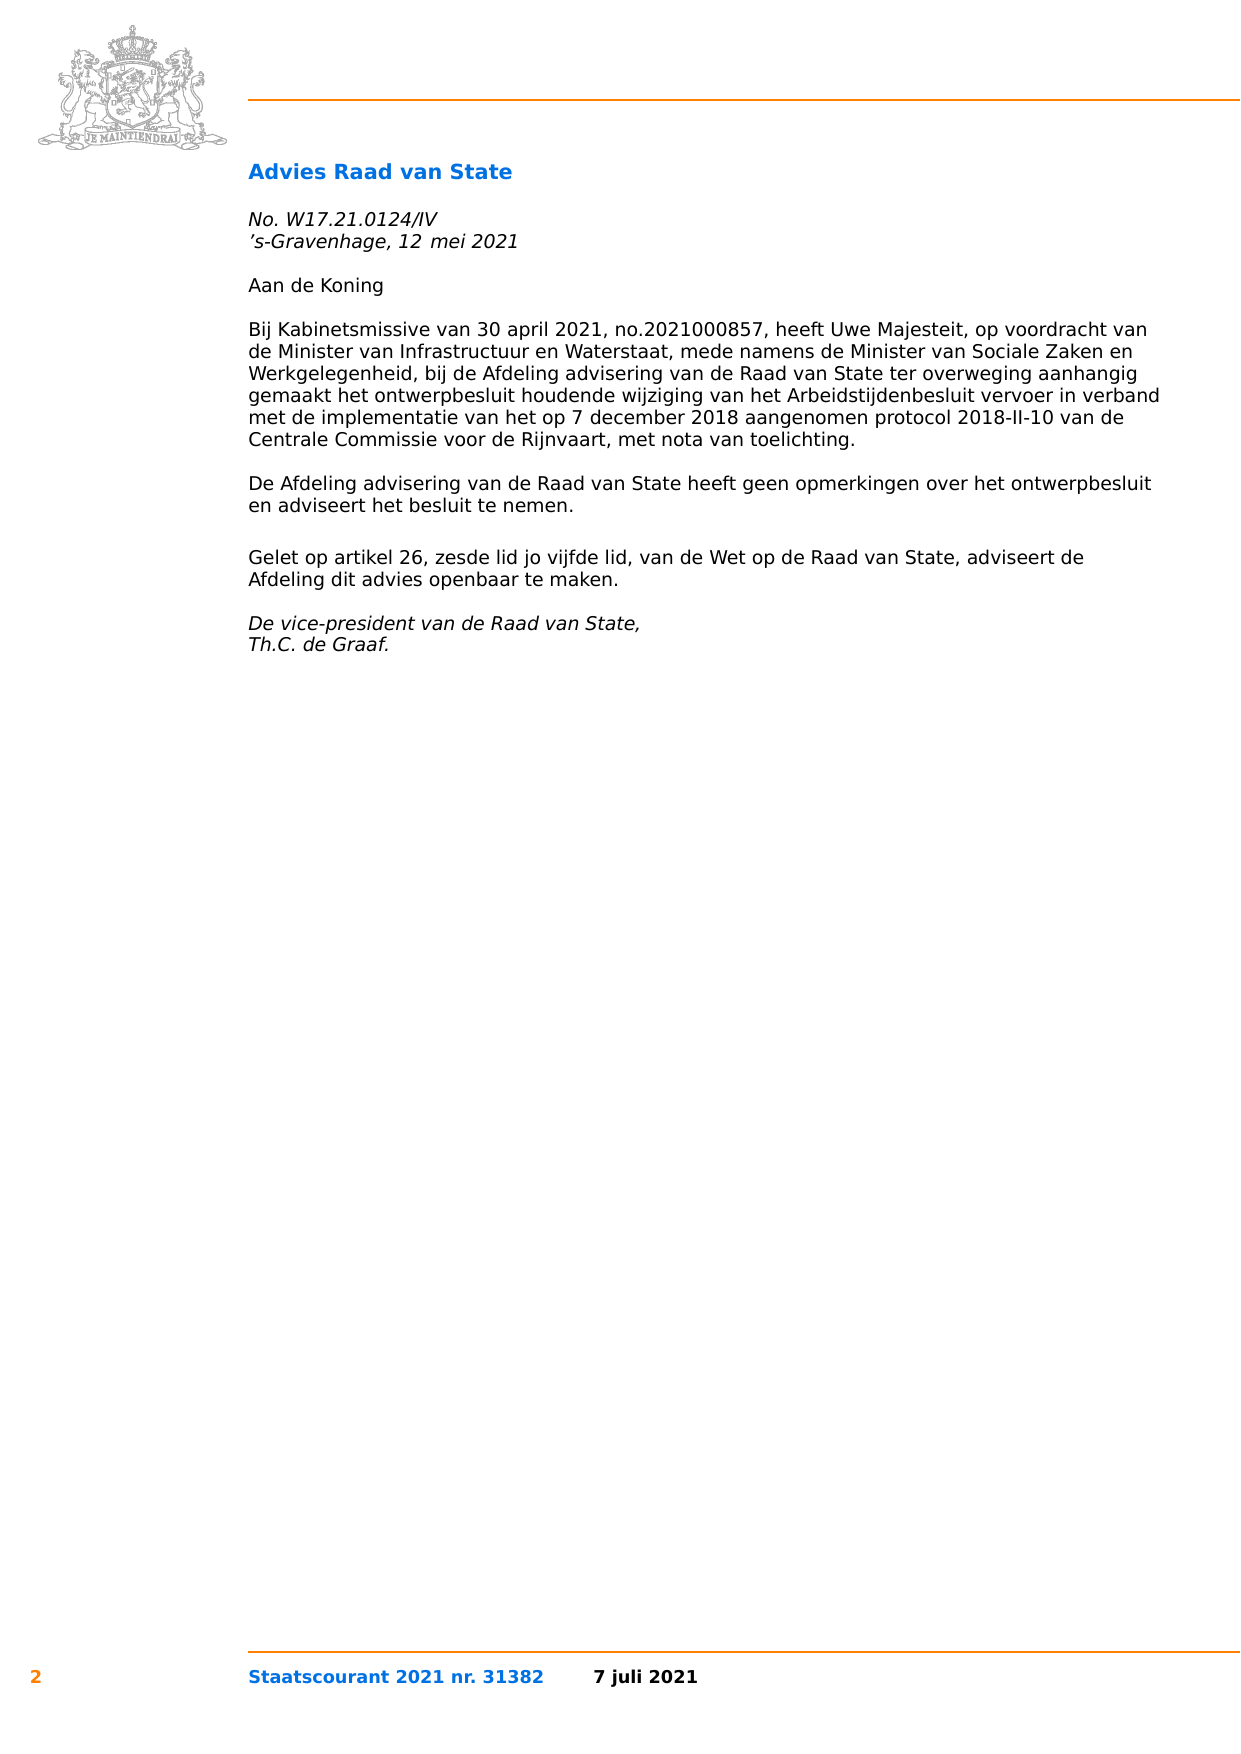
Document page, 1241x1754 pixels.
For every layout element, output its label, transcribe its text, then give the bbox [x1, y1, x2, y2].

text Gelet op artikel 26, zesde lid jo vijfde lid, van de Wet op de Raad van State, adviseert de Afdeling dit advies openbaar te maken. [248, 547, 1163, 591]
text De vice-president van de Raad van State, Th.C. de Graaf. [248, 612, 1163, 656]
text No. W17.21.0124/IV [248, 209, 1163, 231]
picture [38, 25, 227, 150]
text ’s-Gravenhage, 12 mei 2021 [248, 231, 1163, 253]
text Bij Kabinetsmissive van 30 april 2021, no.2021000857, heeft Uwe Majesteit, op voordracht van de Minister van Infrastructuur en Waterstaat, mede namens de Minister van Sociale Zaken en Werkgelegenheid, bij de Afdeling advisering van de Raad van State ter overweging aanhangig gemaakt het ontwerpbesluit houdende wijziging van het Arbeidstijdenbesluit vervoer in verband met de implementatie van het op 7 december 2018 aangenomen protocol 2018-II-10 van de Centrale Commissie voor de Rijnvaart, met nota van toelichting. [248, 319, 1163, 451]
subtitle Advies Raad van State [248, 160, 1163, 184]
text De Afdeling advisering van de Raad van State heeft geen opmerkingen over het ontwerpbesluit en adviseert het besluit te nemen. [248, 473, 1163, 517]
text Aan de Koning [248, 275, 1163, 297]
